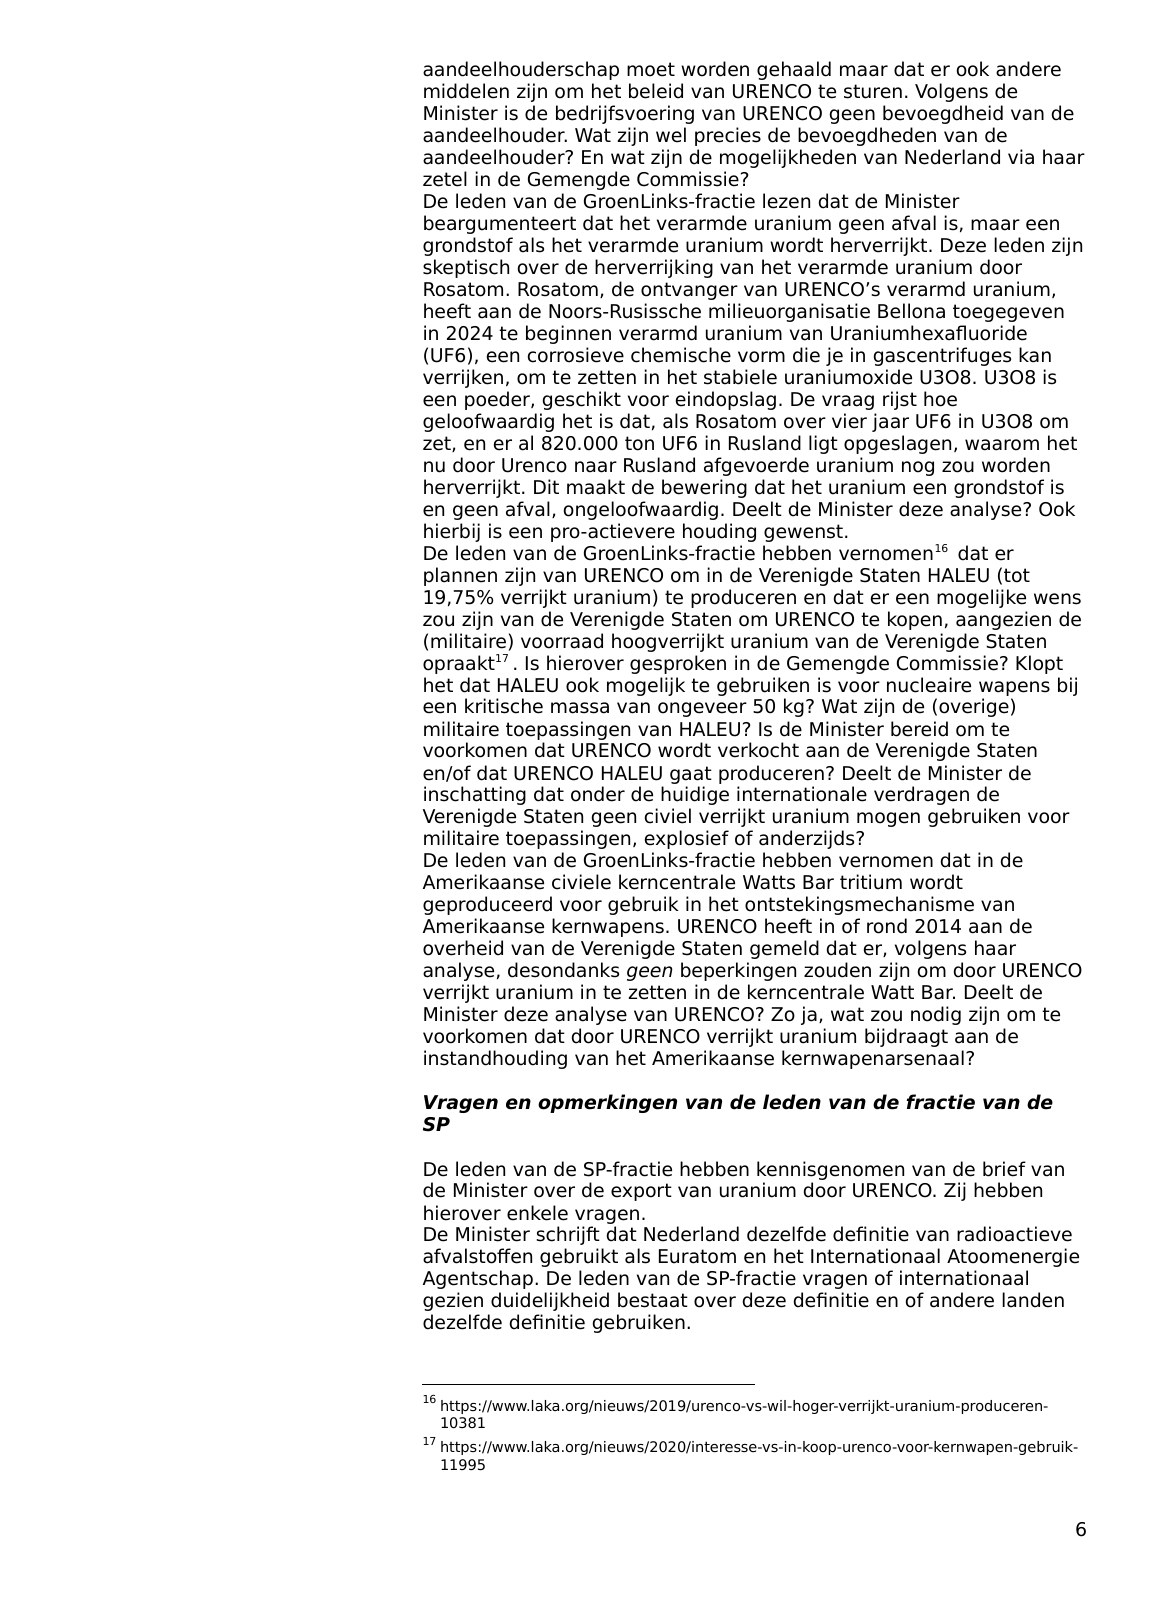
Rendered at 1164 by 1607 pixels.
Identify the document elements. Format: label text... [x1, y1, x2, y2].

subtitle Vragen en opmerkingen van de leden van de fractie van de SP [422, 1092, 1087, 1136]
text aandeelhouderschap moet worden gehaald maar dat er ook andere middelen zijn om het beleid van URENCO te sturen. Volgens de Minister is de bedrijfsvoering van URENCO geen bevoegdheid van de aandeelhouder. Wat zijn wel precies de bevoegdheden van de aandeelhouder? En wat zijn de mogelijkheden van Nederland via haar zetel in de Gemengde Commissie? [422, 59, 1087, 191]
text De Minister schrijft dat Nederland dezelfde definitie van radioactieve afvalstoffen gebruikt als Euratom en het Internationaal Atoomenergie Agentschap. De leden van de SP-fractie vragen of internationaal gezien duidelijkheid bestaat over deze definitie en of andere landen dezelfde definitie gebruiken. [422, 1224, 1087, 1334]
text https://www.laka.org/nieuws/2019/urenco-vs-wil-hoger-verrijkt-uranium-produceren-10381 [422, 1393, 1087, 1432]
text De leden van de SP-fractie hebben kennisgenomen van de brief van de Minister over de export van uranium door URENCO. Zij hebben hierover enkele vragen. [422, 1158, 1087, 1224]
text De leden van de GroenLinks-fractie lezen dat de Minister beargumenteert dat het verarmde uranium geen afval is, maar een grondstof als het verarmde uranium wordt herverrijkt. Deze leden zijn skeptisch over de herverrijking van het verarmde uranium door Rosatom. Rosatom, de ontvanger van URENCO’s verarmd uranium, heeft aan de Noors-Rusissche milieuorganisatie Bellona toegegeven in 2024 te beginnen verarmd uranium van Uraniumhexafluoride (UF6), een corrosieve chemische vorm die je in gascentrifuges kan verrijken, om te zetten in het stabiele uraniumoxide U3O8. U3O8 is een poeder, geschikt voor eindopslag. De vraag rijst hoe geloofwaardig het is dat, als Rosatom over vier jaar UF6 in U3O8 om zet, en er al 820.000 ton UF6 in Rusland ligt opgeslagen, waarom het nu door Urenco naar Rusland afgevoerde uranium nog zou worden herverrijkt. Dit maakt de bewering dat het uranium een grondstof is en geen afval, ongeloofwaardig. Deelt de Minister deze analyse? Ook hierbij is een pro-actievere houding gewenst. [422, 191, 1087, 543]
text De leden van de GroenLinks-fractie hebben vernomen dat in de Amerikaanse civiele kerncentrale Watts Bar tritium wordt geproduceerd voor gebruik in het ontstekingsmechanisme van Amerikaanse kernwapens. URENCO heeft in of rond 2014 aan de overheid van de Verenigde Staten gemeld dat er, volgens haar analyse, desondanks geen beperkingen zouden zijn om door URENCO verrijkt uranium in te zetten in de kerncentrale Watt Bar. Deelt de Minister deze analyse van URENCO? Zo ja, wat zou nodig zijn om te voorkomen dat door URENCO verrijkt uranium bijdraagt aan de instandhouding van het Amerikaanse kernwapenarsenaal? [422, 850, 1087, 1070]
text De leden van de GroenLinks-fractie hebben vernomen dat er plannen zijn van URENCO om in de Verenigde Staten HALEU (tot 19,75% verrijkt uranium) te produceren en dat er een mogelijke wens zou zijn van de Verenigde Staten om URENCO te kopen, aangezien de (militaire) voorraad hoogverrijkt uranium van de Verenigde Staten opraakt. Is hierover gesproken in de Gemengde Commissie? Klopt het dat HALEU ook mogelijk te gebruiken is voor nucleaire wapens bij een kritische massa van ongeveer 50 kg? Wat zijn de (overige) militaire toepassingen van HALEU? Is de Minister bereid om te voorkomen dat URENCO wordt verkocht aan de Verenigde Staten en/of dat URENCO HALEU gaat produceren? Deelt de Minister de inschatting dat onder de huidige internationale verdragen de Verenigde Staten geen civiel verrijkt uranium mogen gebruiken voor militaire toepassingen, explosief of anderzijds? [422, 543, 1087, 850]
text https://www.laka.org/nieuws/2020/interesse-vs-in-koop-urenco-voor-kernwapen-gebruik-11995 [422, 1435, 1087, 1474]
